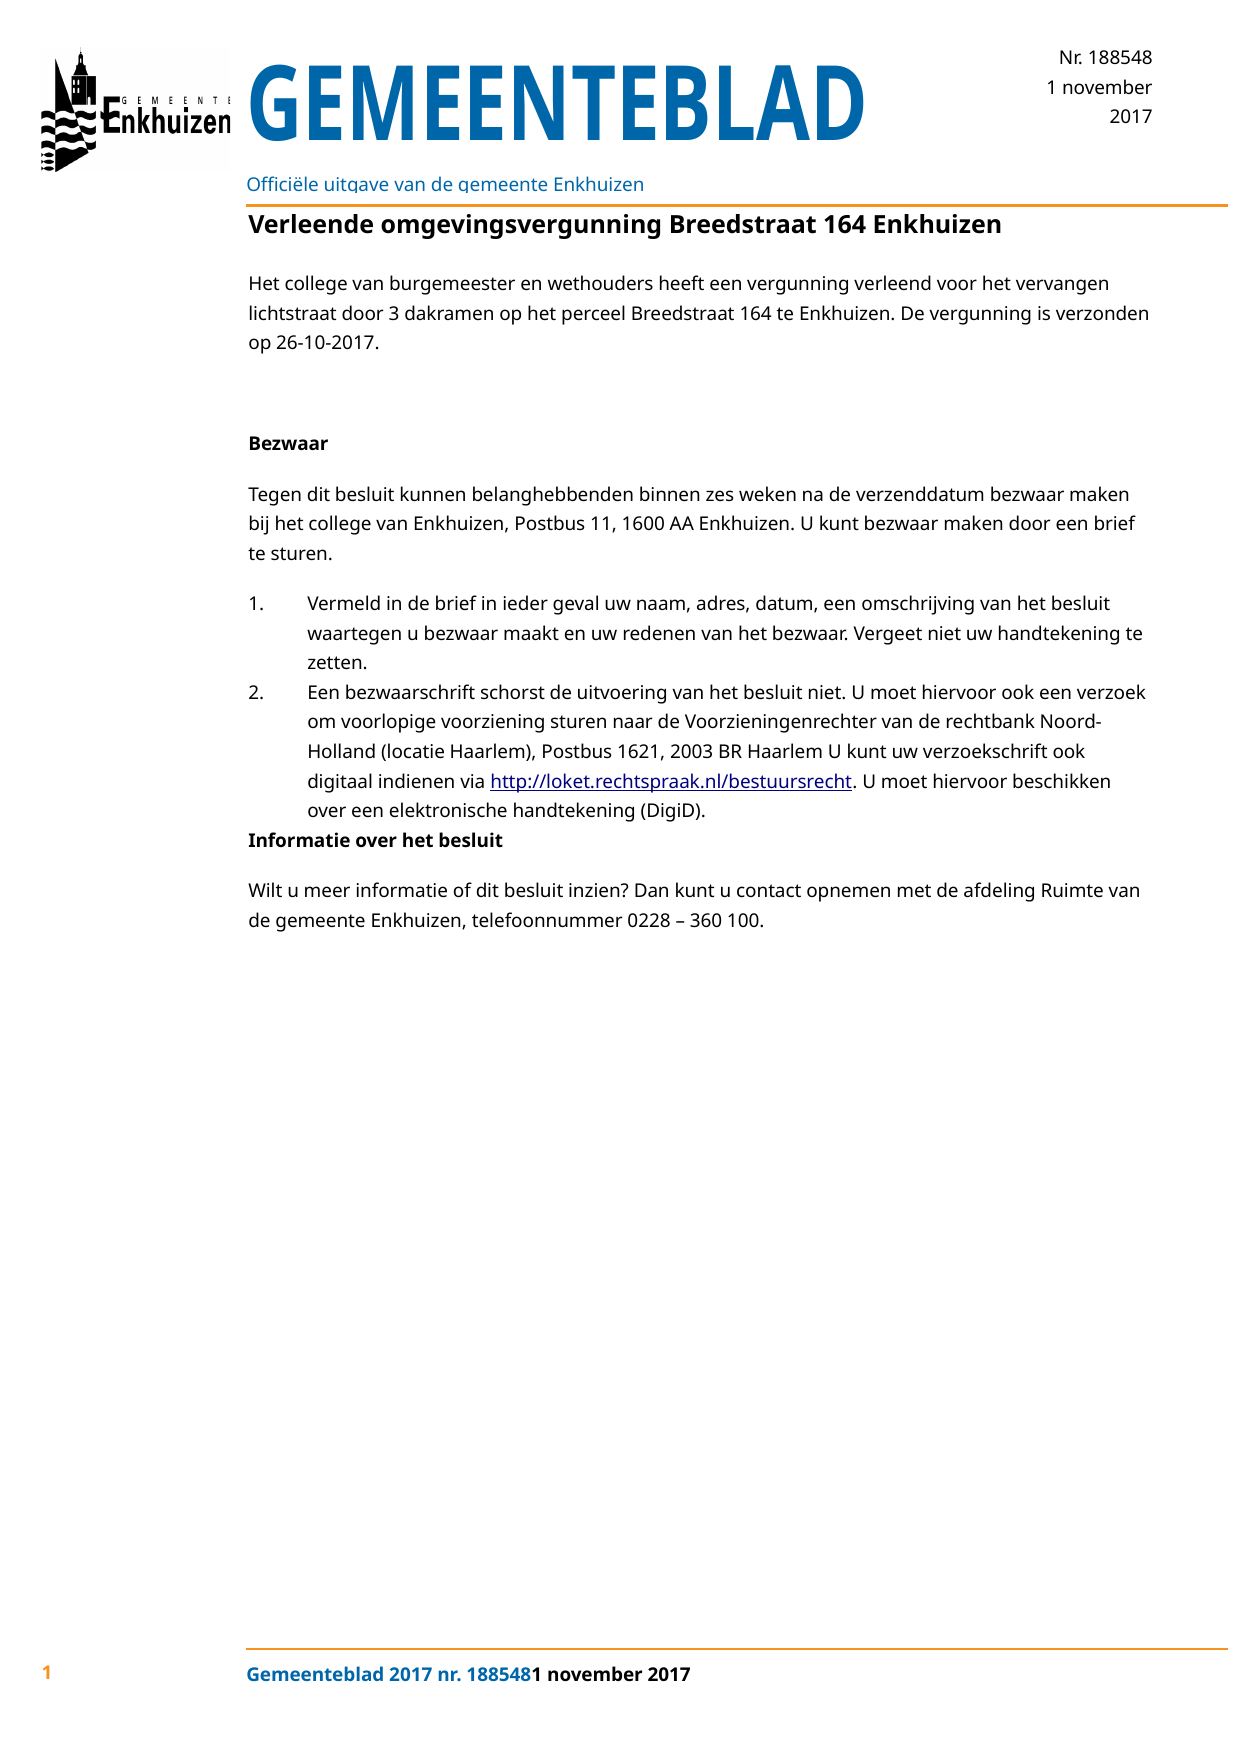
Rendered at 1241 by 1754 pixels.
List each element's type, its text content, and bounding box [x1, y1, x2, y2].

picture [41, 47, 231, 172]
text Wilt u meer informatie of dit besluit inzien? Dan kunt u contact opnemen met de afdeling Ruimte van de gemeente Enkhuizen, telefoonnummer 0228 – 360 100. [248, 877, 1152, 933]
text Het college van burgemeester en wethouders heeft een vergunning verleend voor het vervangen lichtstraat door 3 dakramen op het perceel Breedstraat 164 te Enkhuizen. De vergunning is verzonden op 26-10-2017. [248, 270, 1152, 355]
list Een bezwaarschrift schorst de uitvoering van het besluit niet. U moet hiervoor ook een verzoek om voorlopige voorziening sturen naar de Voorzieningenrechter van de rechtbank Noord-Holland (locatie Haarlem), Postbus 1621, 2003 BR Haarlem U kunt uw verzoekschrift ook digitaal indienen via http://loket.rechtspraak.nl/bestuursrecht. U moet hiervoor beschikken over een elektronische handtekening (DigiD). [248, 679, 1152, 823]
text Tegen dit besluit kunnen belanghebbenden binnen zes weken na de verzenddatum bezwaar maken bij het college van Enkhuizen, Postbus 11, 1600 AA Enkhuizen. U kunt bezwaar maken door een brief te sturen. [248, 481, 1152, 566]
text Verleende omgevingsvergunning Breedstraat 164 Enkhuizen [248, 207, 1152, 241]
text Bezwaar [248, 430, 1152, 456]
list Vermeld in de brief in ieder geval uw naam, adres, datum, een omschrijving van het besluit waartegen u bezwaar maakt en uw redenen van het bezwaar. Vergeet niet uw handtekening te zetten. [248, 590, 1152, 675]
text Informatie over het besluit [248, 827, 1152, 853]
